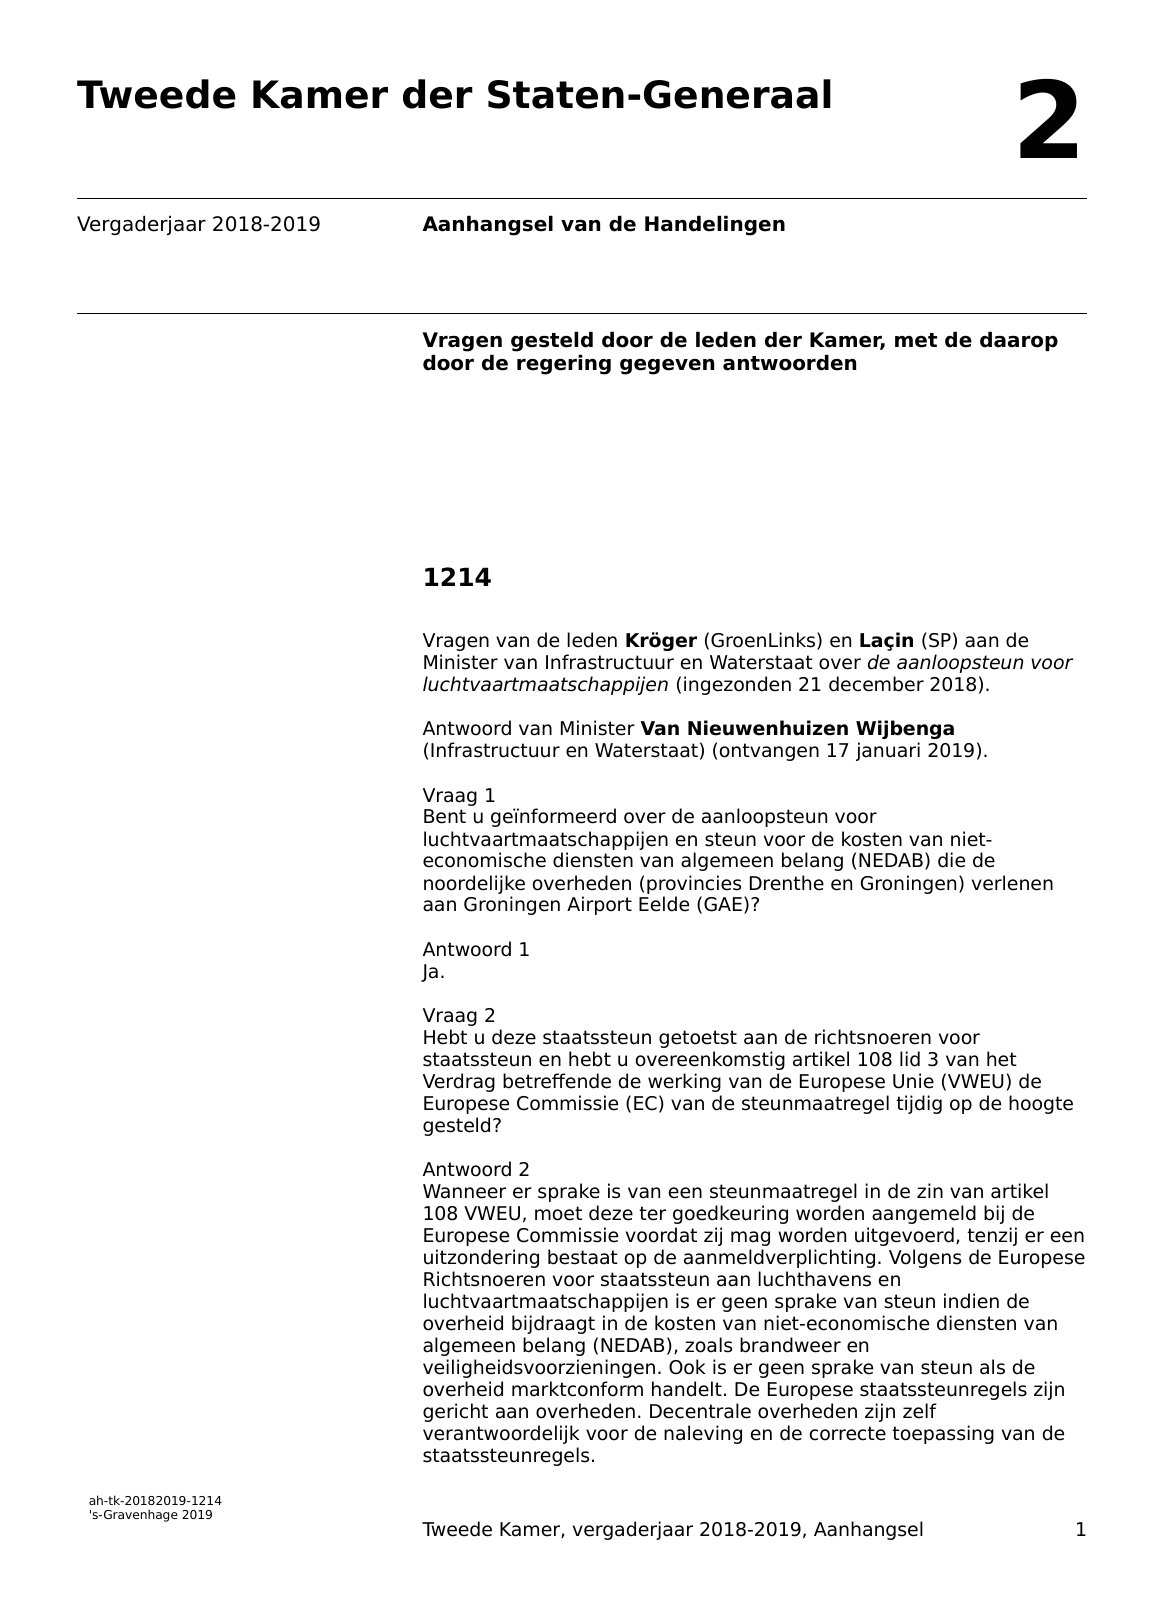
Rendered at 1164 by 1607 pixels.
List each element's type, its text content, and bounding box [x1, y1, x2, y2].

text Vraag 2 [422, 1005, 1087, 1027]
text Vragen van de leden Kröger (GroenLinks) en Laçin (SP) aan de Minister van Infrastructuur en Waterstaat over de aanloopsteun voor luchtvaartmaatschappijen (ingezonden 21 december 2018). [422, 630, 1087, 696]
text 1214 [422, 563, 1087, 592]
text Ja. [422, 961, 1087, 982]
text Antwoord 2 [422, 1159, 1087, 1181]
text Antwoord 1 [422, 938, 1087, 961]
text Hebt u deze staatssteun getoetst aan de richtsnoeren voor staatssteun en hebt u overeenkomstig artikel 108 lid 3 van het Verdrag betreffende de werking van de Europese Unie (VWEU) de Europese Commissie (EC) van de steunmaatregel tijdig op de hoogte gesteld? [422, 1027, 1087, 1137]
text Bent u geïnformeerd over de aanloopsteun voor luchtvaartmaatschappijen en steun voor de kosten van niet-economische diensten van algemeen belang (NEDAB) die de noordelijke overheden (provincies Drenthe en Groningen) verlenen aan Groningen Airport Eelde (GAE)? [422, 806, 1087, 916]
text ah-tk-20182019-1214 [88, 1494, 323, 1508]
table_header Tweede Kamer der Staten-Generaal [77, 59, 886, 198]
text Antwoord van Minister Van Nieuwenhuizen Wijbenga (Infrastructuur en Waterstaat) (ontvangen 17 januari 2019). [422, 718, 1087, 762]
table_cell [77, 314, 422, 375]
table_header 2 [886, 59, 1087, 198]
text 's-Gravenhage 2019 [88, 1508, 323, 1522]
table_cell Aanhangsel van de Handelingen [422, 199, 1087, 313]
text Vraag 1 [422, 784, 1087, 806]
text Wanneer er sprake is van een steunmaatregel in de zin van artikel 108 VWEU, moet deze ter goedkeuring worden aangemeld bij de Europese Commissie voordat zij mag worden uitgevoerd, tenzij er een uitzondering bestaat op de aanmeldverplichting. Volgens de Europese Richtsnoeren voor staatssteun aan luchthavens en luchtvaartmaatschappijen is er geen sprake van steun indien de overheid bijdraagt in de kosten van niet-economische diensten van algemeen belang (NEDAB), zoals brandweer en veiligheidsvoorzieningen. Ook is er geen sprake van steun als de overheid marktconform handelt. De Europese staatssteunregels zijn gericht aan overheden. Decentrale overheden zijn zelf verantwoordelijk voor de naleving en de correcte toepassing van de staatssteunregels. [422, 1181, 1087, 1466]
table_cell Vergaderjaar 2018-2019 [77, 199, 422, 313]
table_cell Vragen gesteld door de leden der Kamer, met de daarop door de regering gegeven antwoorden [422, 314, 1087, 375]
